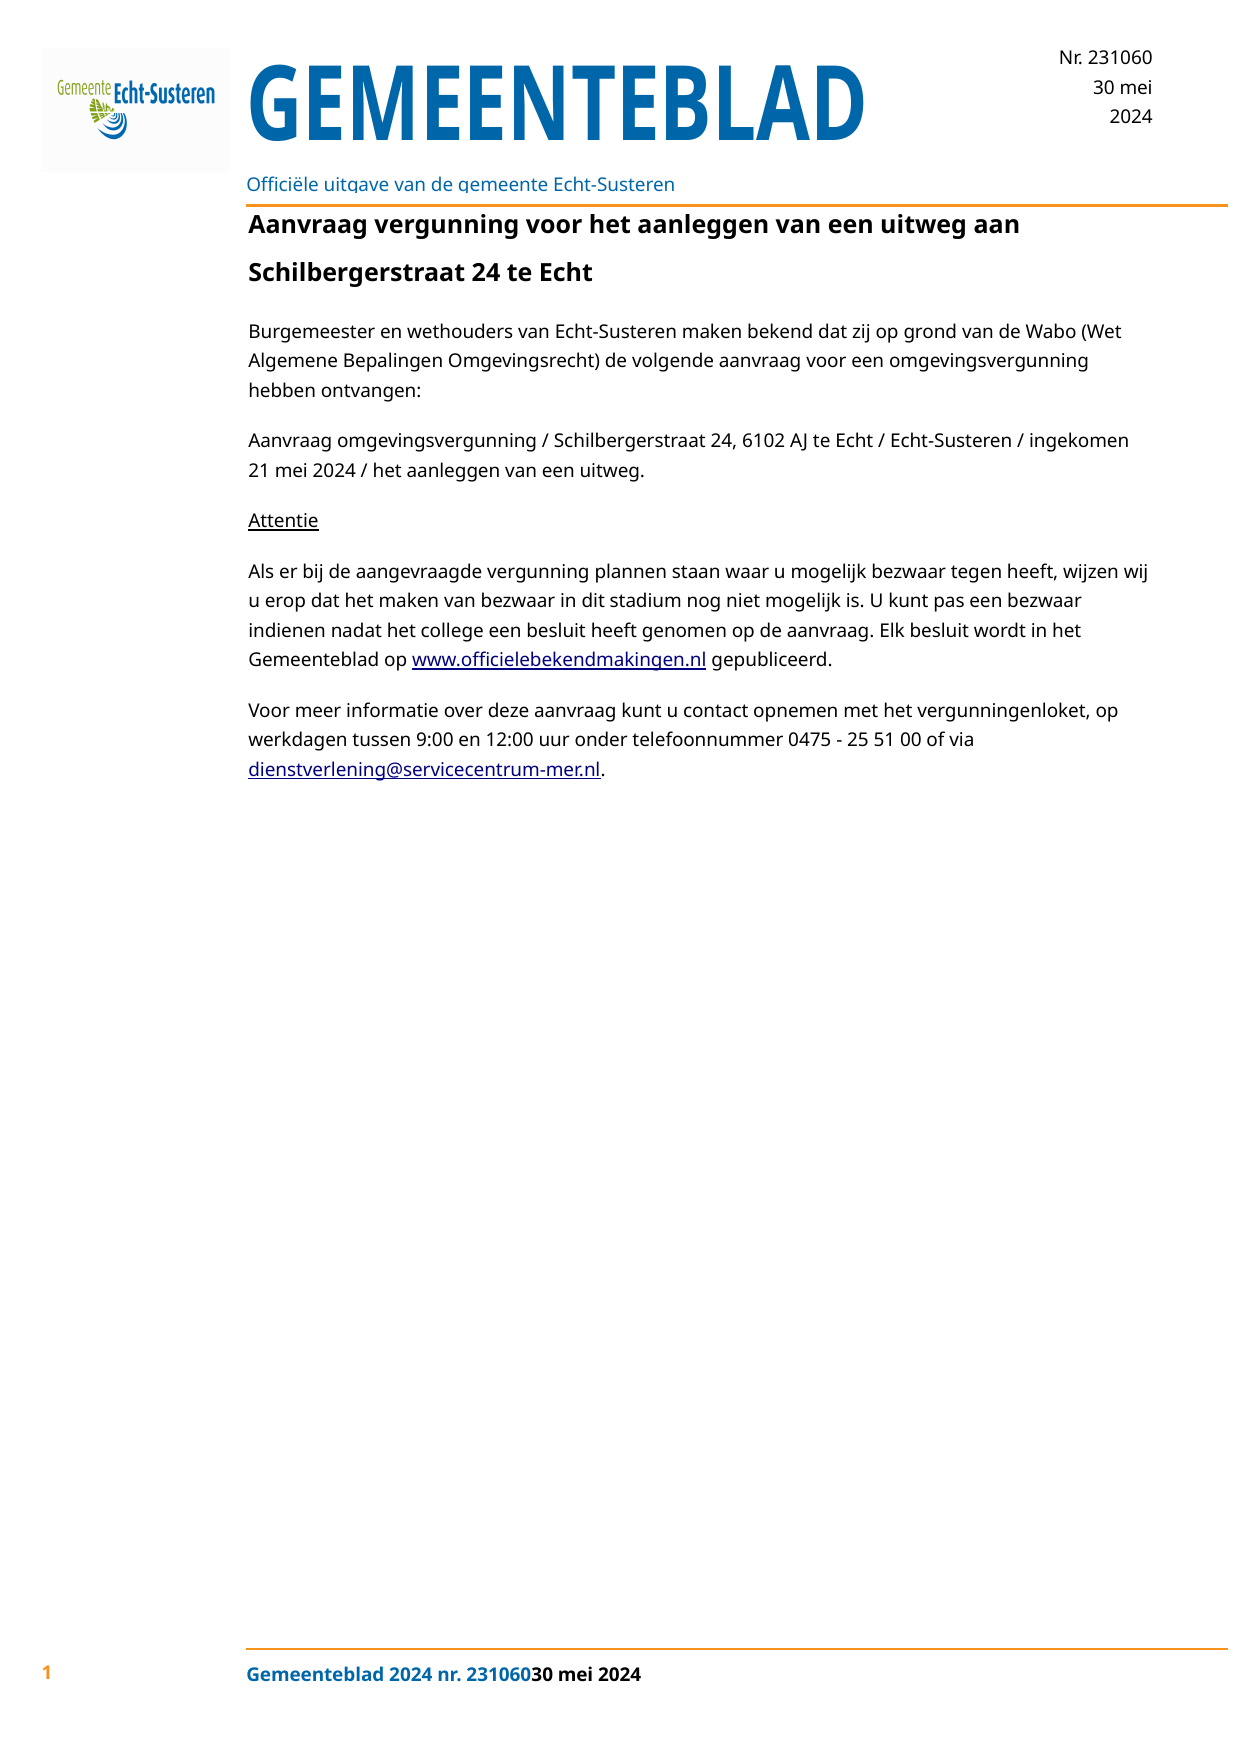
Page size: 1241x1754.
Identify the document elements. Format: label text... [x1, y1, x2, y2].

text Attentie [248, 507, 1152, 533]
picture [41, 47, 231, 172]
text Burgemeester en wethouders van Echt-Susteren maken bekend dat zij op grond van de Wabo (Wet Algemene Bepalingen Omgevingsrecht) de volgende aanvraag voor een omgevingsvergunning hebben ontvangen: [248, 318, 1152, 403]
text Aanvraag omgevingsvergunning / Schilbergerstraat 24, 6102 AJ te Echt / Echt-Susteren / ingekomen 21 mei 2024 / het aanleggen van een uitweg. [248, 427, 1152, 483]
text Voor meer informatie over deze aanvraag kunt u contact opnemen met het vergunningenloket, op werkdagen tussen 9:00 en 12:00 uur onder telefoonnummer 0475 - 25 51 00 of via dienstverlening@servicecentrum-mer.nl. [248, 697, 1152, 782]
text Als er bij de aangevraagde vergunning plannen staan waar u mogelijk bezwaar tegen heeft, wijzen wij u erop dat het maken van bezwaar in dit stadium nog niet mogelijk is. U kunt pas een bezwaar indienen nadat het college een besluit heeft genomen op de aanvraag. Elk besluit wordt in het Gemeenteblad op www.officielebekendmakingen.nl gepubliceerd. [248, 558, 1152, 672]
text Aanvraag vergunning voor het aanleggen van een uitweg aan Schilbergerstraat 24 te Echt [248, 207, 1152, 288]
